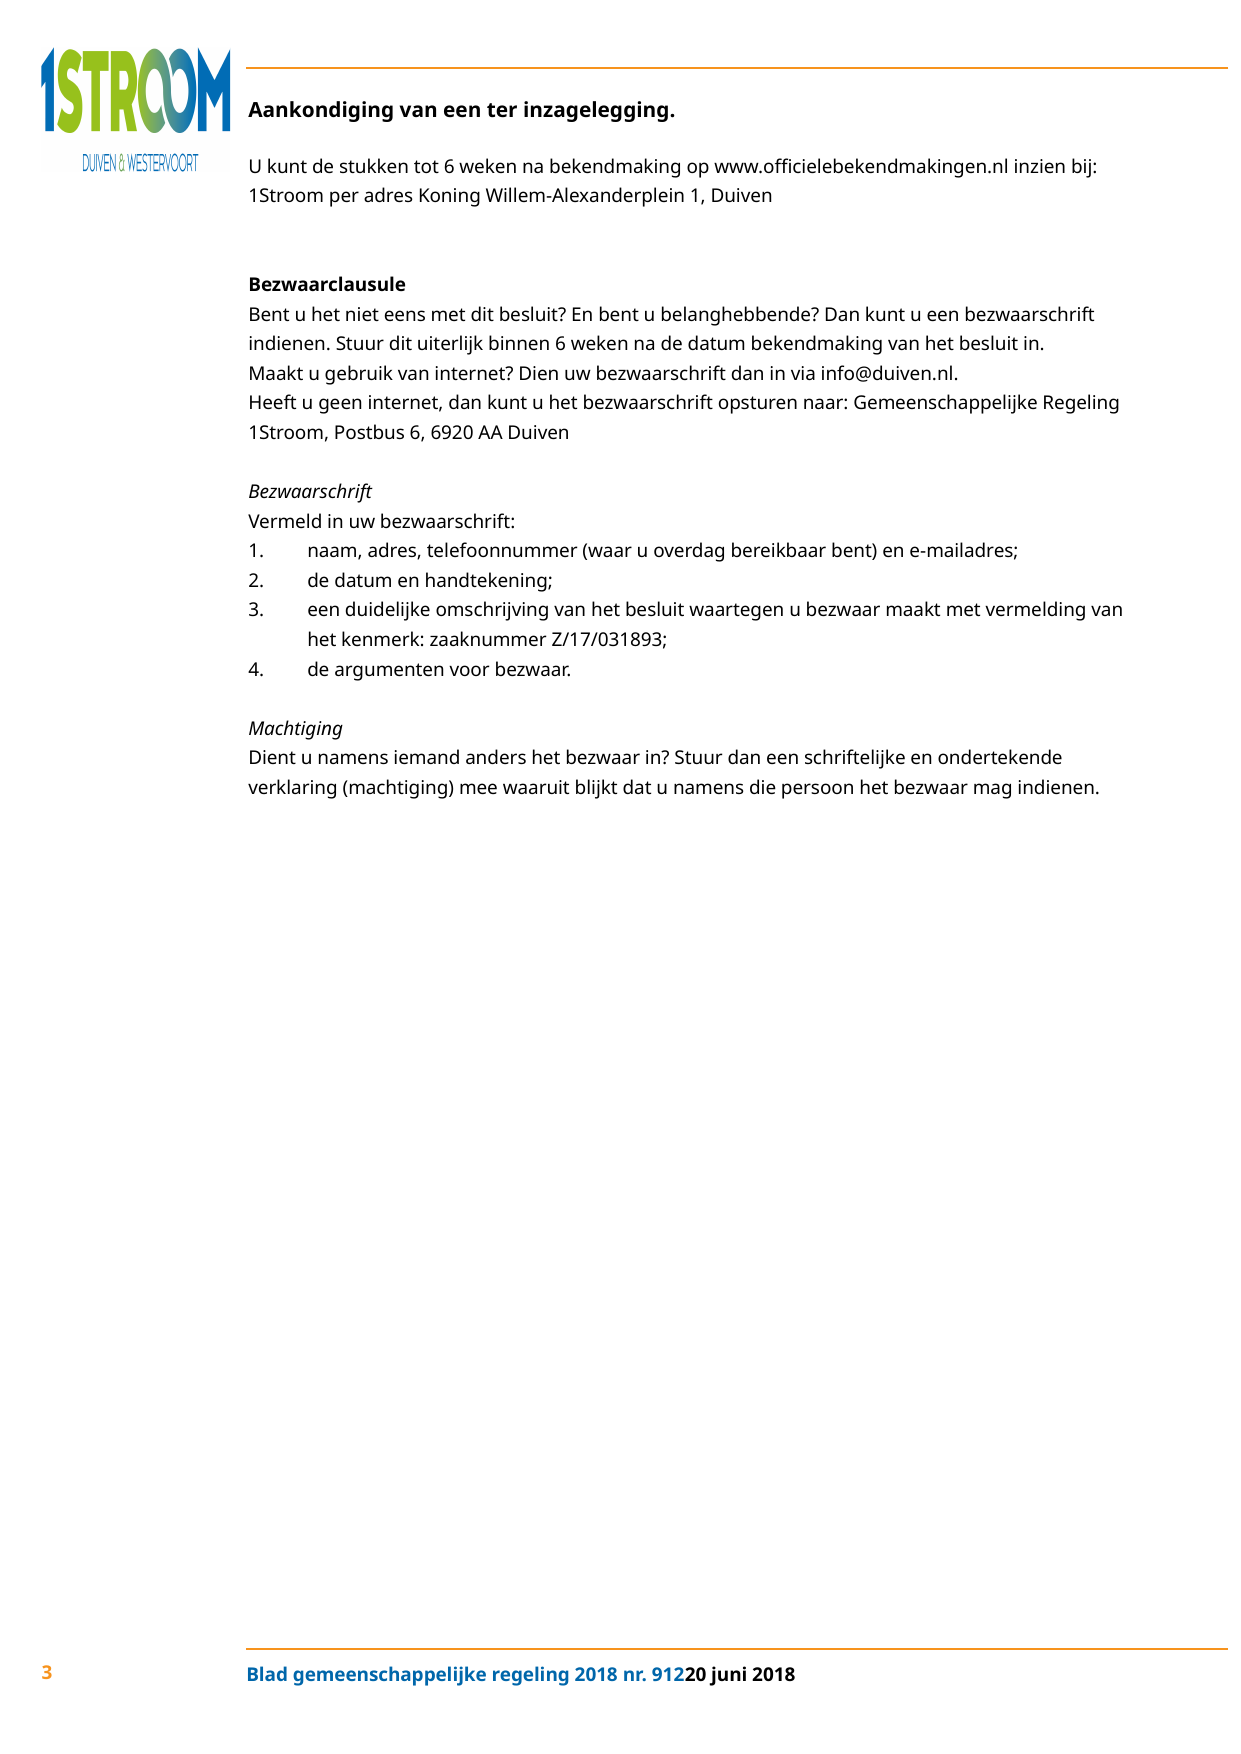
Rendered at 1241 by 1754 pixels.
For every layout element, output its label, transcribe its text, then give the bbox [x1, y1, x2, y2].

list naam, adres, telefoonnummer (waar u overdag bereikbaar bent) en e-mailadres; [248, 537, 1152, 563]
picture [41, 47, 231, 172]
text Dient u namens iemand anders het bezwaar in? Stuur dan een schriftelijke en ondertekende verklaring (machtiging) mee waaruit blijkt dat u namens die persoon het bezwaar mag indienen. [248, 744, 1152, 800]
text Bent u het niet eens met dit besluit? En bent u belanghebbende? Dan kunt u een bezwaarschrift indienen. Stuur dit uiterlijk binnen 6 weken na de datum bekendmaking van het besluit in. [248, 301, 1152, 356]
text Aankondiging van een ter inzagelegging. [248, 95, 1152, 123]
text U kunt de stukken tot 6 weken na bekendmaking op www.officielebekendmakingen.nl inzien bij: 1Stroom per adres Koning Willem-Alexanderplein 1, Duiven [248, 153, 1152, 208]
text Machtiging [248, 715, 1152, 741]
list de datum en handtekening; [248, 567, 1152, 593]
text Maakt u gebruik van internet? Dien uw bezwaarschrift dan in via info@duiven.nl. [248, 360, 1152, 386]
list de argumenten voor bezwaar. [248, 656, 1152, 682]
text Bezwaarclausule [248, 271, 1152, 297]
text Bezwaarschrift [248, 478, 1152, 504]
text Vermeld in uw bezwaarschrift: [248, 508, 1152, 534]
text Heeft u geen internet, dan kunt u het bezwaarschrift opsturen naar: Gemeenschappelijke Regeling 1Stroom, Postbus 6, 6920 AA Duiven [248, 389, 1152, 445]
list een duidelijke omschrijving van het besluit waartegen u bezwaar maakt met vermelding van het kenmerk: zaaknummer Z/17/031893; [248, 597, 1152, 652]
